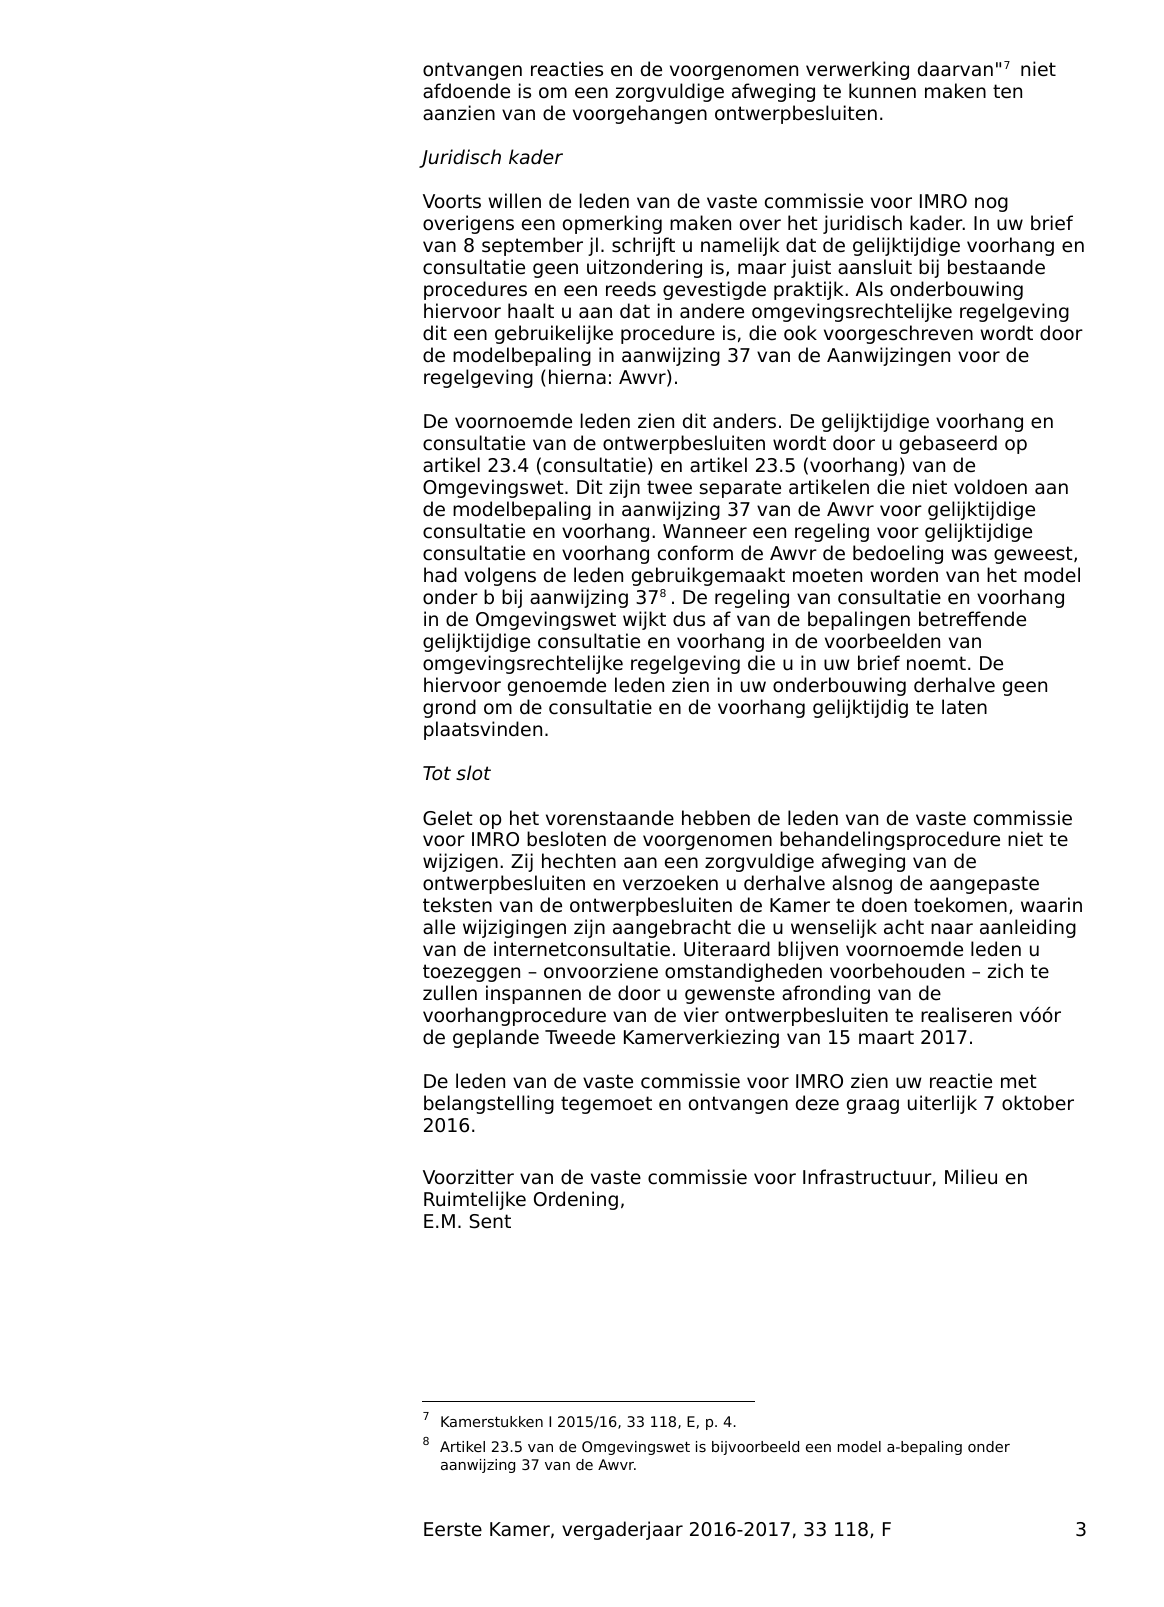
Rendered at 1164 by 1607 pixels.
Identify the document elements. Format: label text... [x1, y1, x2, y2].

text De leden van de vaste commissie voor IMRO zien uw reactie met belangstelling tegemoet en ontvangen deze graag uiterlijk 7 oktober 2016. [422, 1071, 1087, 1137]
text Voorts willen de leden van de vaste commissie voor IMRO nog overigens een opmerking maken over het juridisch kader. In uw brief van 8 september jl. schrijft u namelijk dat de gelijktijdige voorhang en consultatie geen uitzondering is, maar juist aansluit bij bestaande procedures en een reeds gevestigde praktijk. Als onderbouwing hiervoor haalt u aan dat in andere omgevingsrechtelijke regelgeving dit een gebruikelijke procedure is, die ook voorgeschreven wordt door de modelbepaling in aanwijzing 37 van de Aanwijzingen voor de regelgeving (hierna: Awvr). [422, 191, 1087, 389]
subtitle Juridisch kader [422, 147, 1087, 169]
text Kamerstukken I 2015/16, 33 118, E, p. 4. [422, 1410, 1087, 1432]
subtitle Tot slot [422, 763, 1087, 785]
text Voorzitter van de vaste commissie voor Infrastructuur, Milieu en Ruimtelijke Ordening, E.M. Sent [422, 1167, 1087, 1233]
text Gelet op het vorenstaande hebben de leden van de vaste commissie voor IMRO besloten de voorgenomen behandelingsprocedure niet te wijzigen. Zij hechten aan een zorgvuldige afweging van de ontwerpbesluiten en verzoeken u derhalve alsnog de aangepaste teksten van de ontwerpbesluiten de Kamer te doen toekomen, waarin alle wijzigingen zijn aangebracht die u wenselijk acht naar aanleiding van de internetconsultatie. Uiteraard blijven voornoemde leden u toezeggen – onvoorziene omstandigheden voorbehouden – zich te zullen inspannen de door u gewenste afronding van de voorhangprocedure van de vier ontwerpbesluiten te realiseren vóór de geplande Tweede Kamerverkiezing van 15 maart 2017. [422, 807, 1087, 1049]
text Artikel 23.5 van de Omgevingswet is bijvoorbeeld een model a-bepaling onder aanwijzing 37 van de Awvr. [422, 1435, 1087, 1474]
text ontvangen reacties en de voorgenomen verwerking daarvan" niet afdoende is om een zorgvuldige afweging te kunnen maken ten aanzien van de voorgehangen ontwerpbesluiten. [422, 59, 1087, 125]
text De voornoemde leden zien dit anders. De gelijktijdige voorhang en consultatie van de ontwerpbesluiten wordt door u gebaseerd op artikel 23.4 (consultatie) en artikel 23.5 (voorhang) van de Omgevingswet. Dit zijn twee separate artikelen die niet voldoen aan de modelbepaling in aanwijzing 37 van de Awvr voor gelijktijdige consultatie en voorhang. Wanneer een regeling voor gelijktijdige consultatie en voorhang conform de Awvr de bedoeling was geweest, had volgens de leden gebruikgemaakt moeten worden van het model onder b bij aanwijzing 37. De regeling van consultatie en voorhang in de Omgevingswet wijkt dus af van de bepalingen betreffende gelijktijdige consultatie en voorhang in de voorbeelden van omgevingsrechtelijke regelgeving die u in uw brief noemt. De hiervoor genoemde leden zien in uw onderbouwing derhalve geen grond om de consultatie en de voorhang gelijktijdig te laten plaatsvinden. [422, 411, 1087, 741]
